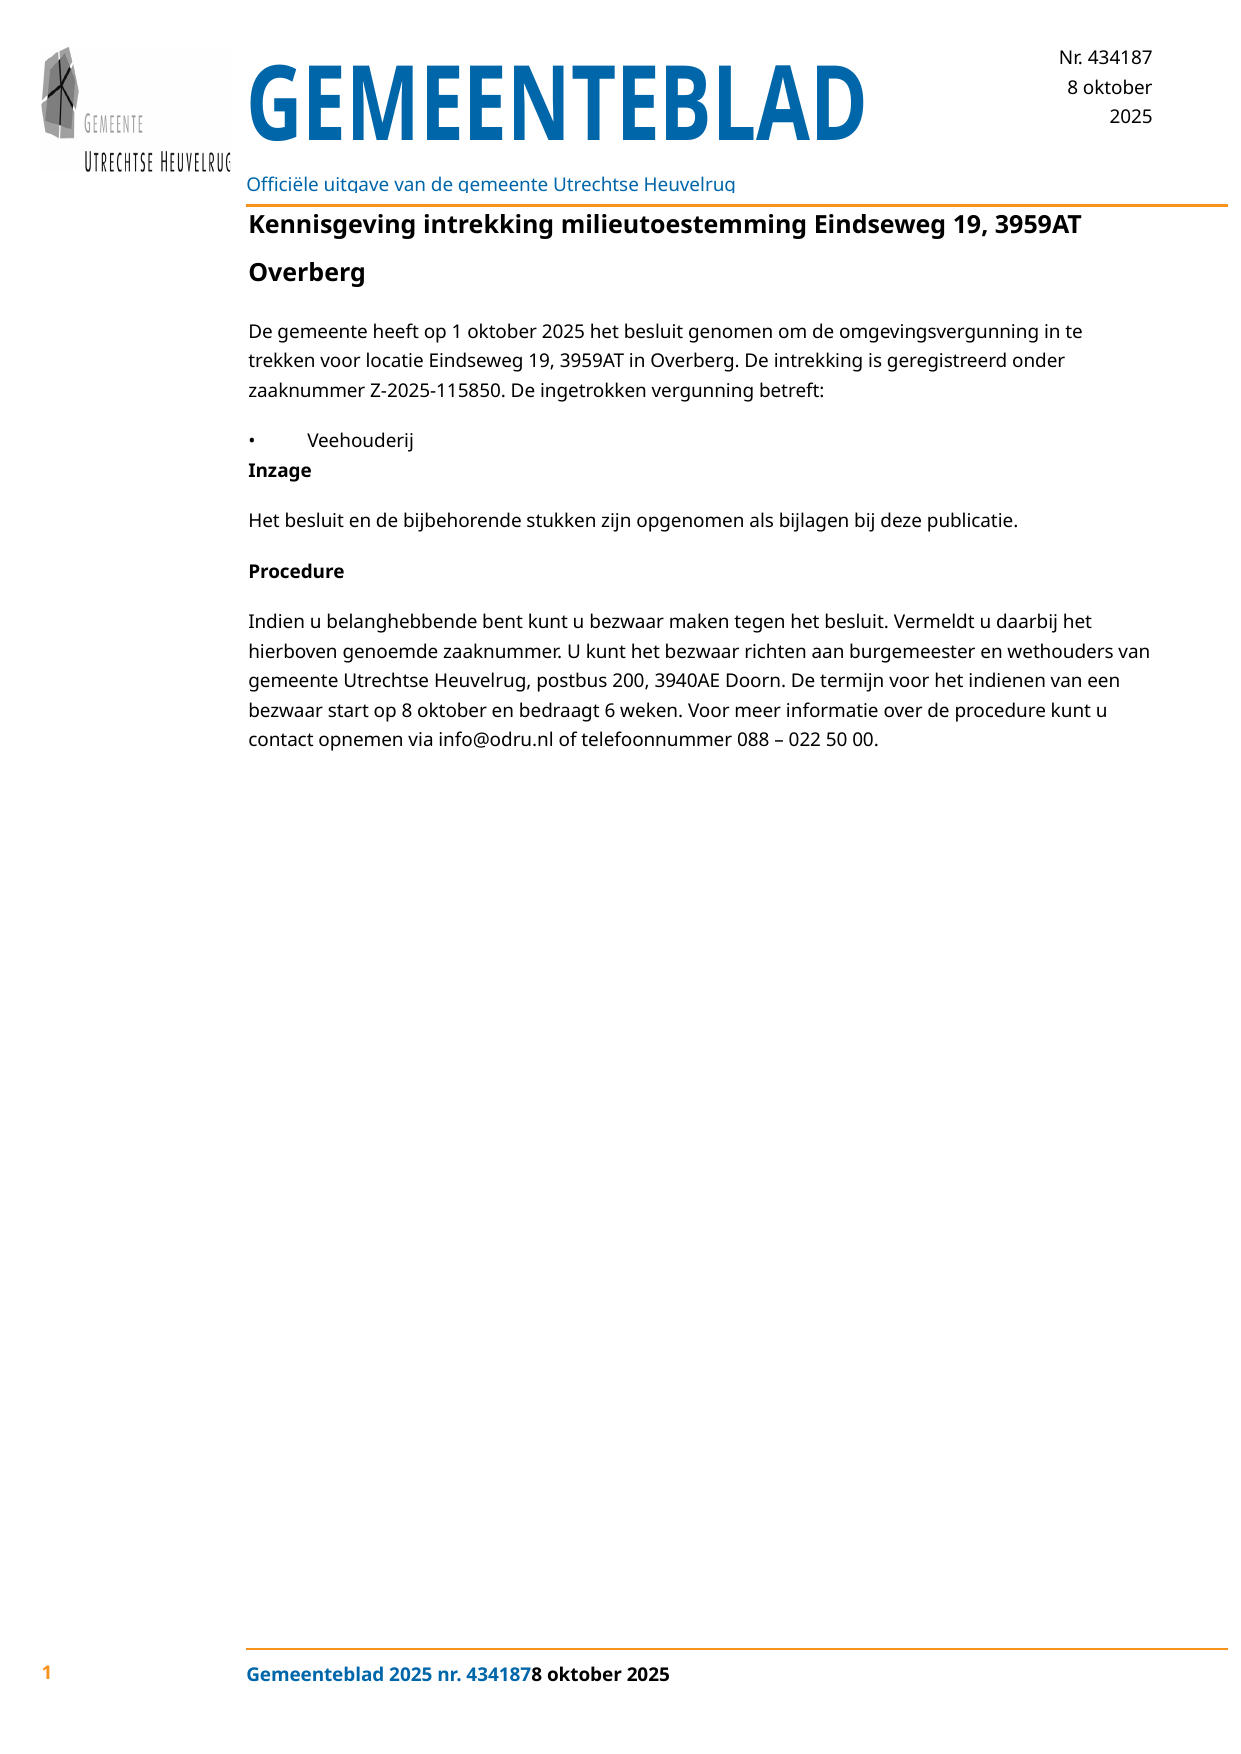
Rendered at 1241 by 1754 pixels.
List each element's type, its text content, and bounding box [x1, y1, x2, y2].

text Procedure [248, 558, 1152, 584]
text Indien u belanghebbende bent kunt u bezwaar maken tegen het besluit. Vermeldt u daarbij het hierboven genoemde zaaknummer. U kunt het bezwaar richten aan burgemeester en wethouders van gemeente Utrechtse Heuvelrug, postbus 200, 3940AE Doorn. De termijn voor het indienen van een bezwaar start op 8 oktober en bedraagt 6 weken. Voor meer informatie over de procedure kunt u contact opnemen via info@odru.nl of telefoonnummer 088 – 022 50 00. [248, 608, 1152, 752]
picture [41, 47, 231, 172]
text Inzage [248, 457, 1152, 483]
text De gemeente heeft op 1 oktober 2025 het besluit genomen om de omgevingsvergunning in te trekken voor locatie Eindseweg 19, 3959AT in Overberg. De intrekking is geregistreerd onder zaaknummer Z-2025-115850. De ingetrokken vergunning betreft: [248, 318, 1152, 403]
list Veehouderij [248, 427, 1152, 453]
text Het besluit en de bijbehorende stukken zijn opgenomen als bijlagen bij deze publicatie. [248, 507, 1152, 533]
text Kennisgeving intrekking milieutoestemming Eindseweg 19, 3959AT Overberg [248, 207, 1152, 288]
